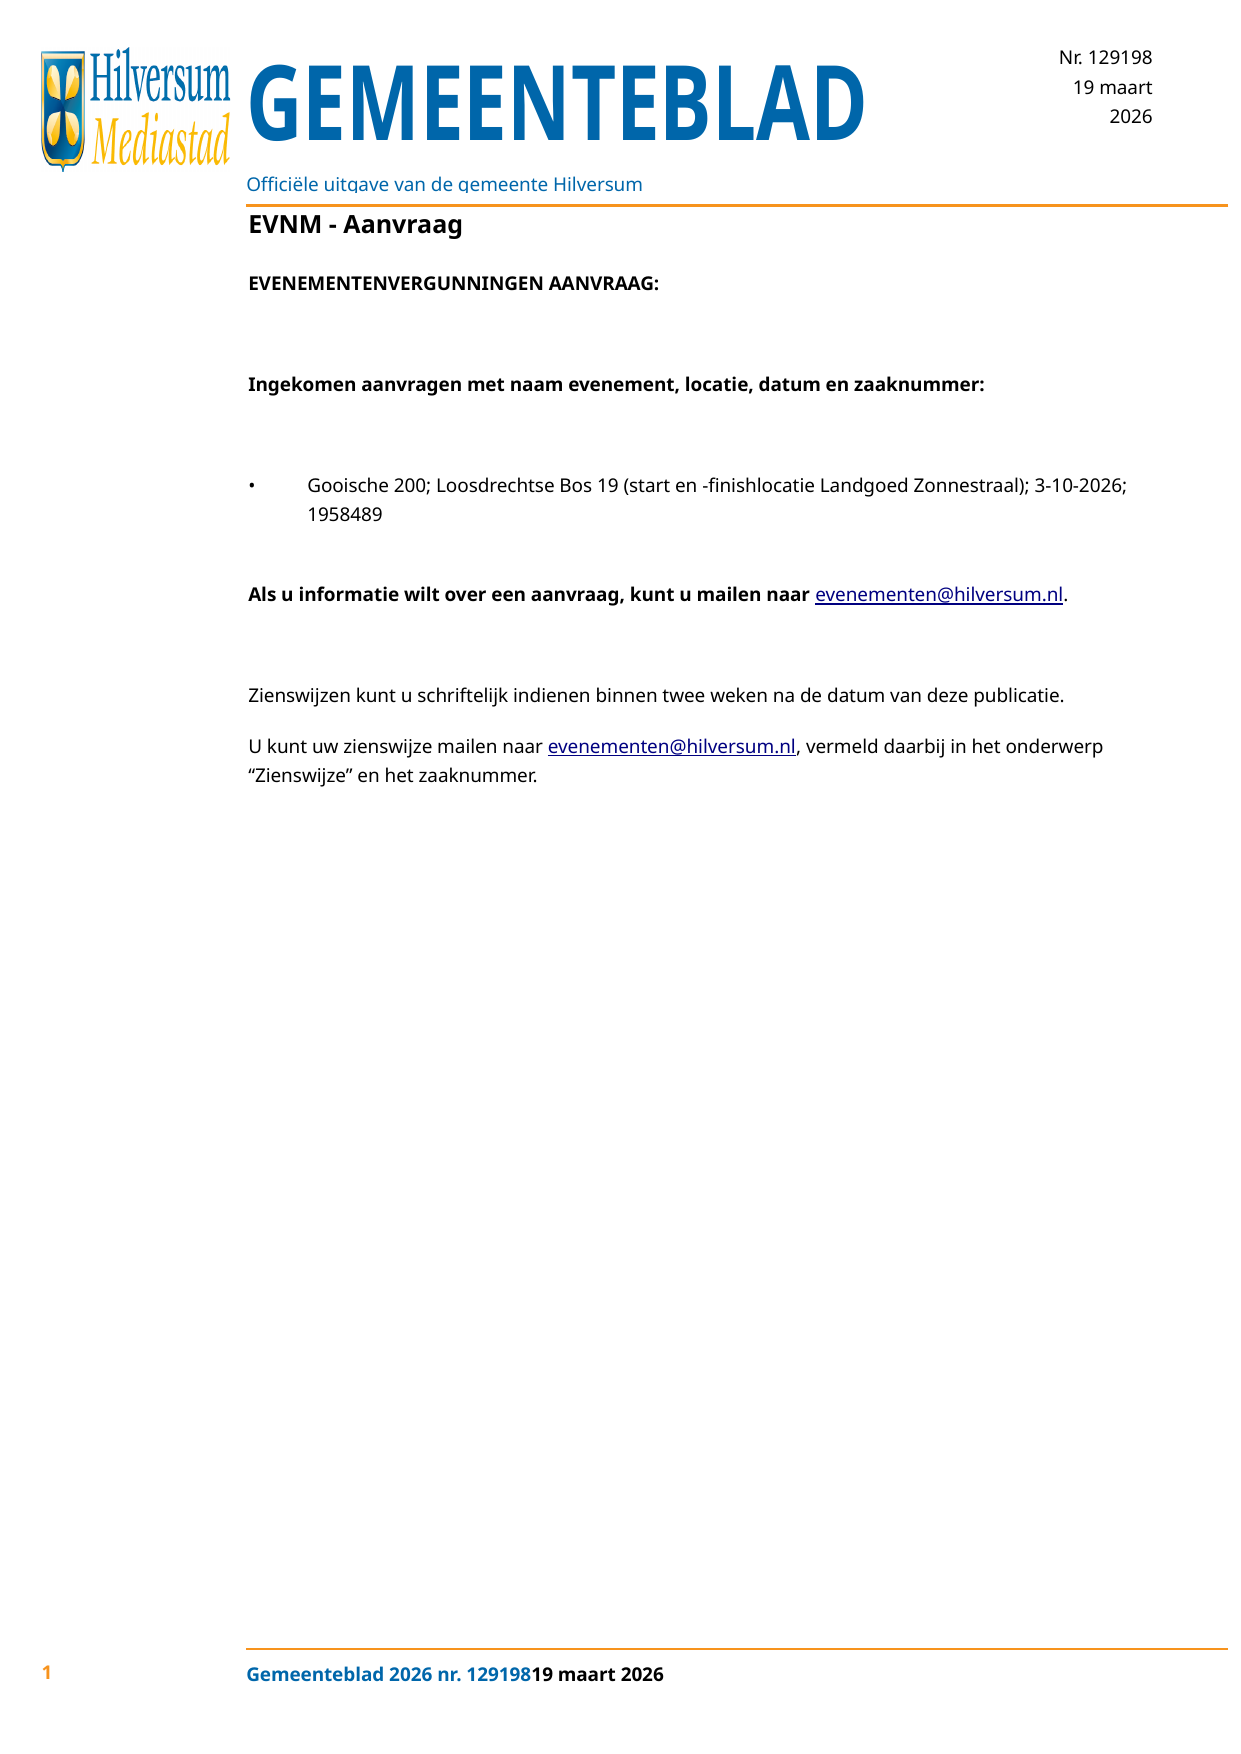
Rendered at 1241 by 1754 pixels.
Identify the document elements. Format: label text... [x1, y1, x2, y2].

text EVENEMENTENVERGUNNINGEN AANVRAAG: [248, 270, 1152, 296]
text U kunt uw zienswijze mailen naar evenementen@hilversum.nl, vermeld daarbij in het onderwerp “Zienswijze” en het zaaknummer. [248, 733, 1152, 788]
text Zienswijzen kunt u schriftelijk indienen binnen twee weken na de datum van deze publicatie. [248, 682, 1152, 708]
text Ingekomen aanvragen met naam evenement, locatie, datum en zaaknummer: [248, 371, 1152, 397]
list Gooische 200; Loosdrechtse Bos 19 (start en -finishlocatie Landgoed Zonnestraal); 3-10-2026; 1958489 [248, 472, 1152, 527]
text EVNM - Aanvraag [248, 207, 1152, 241]
picture [41, 47, 231, 172]
text Als u informatie wilt over een aanvraag, kunt u mailen naar evenementen@hilversum.nl. [248, 582, 1152, 607]
